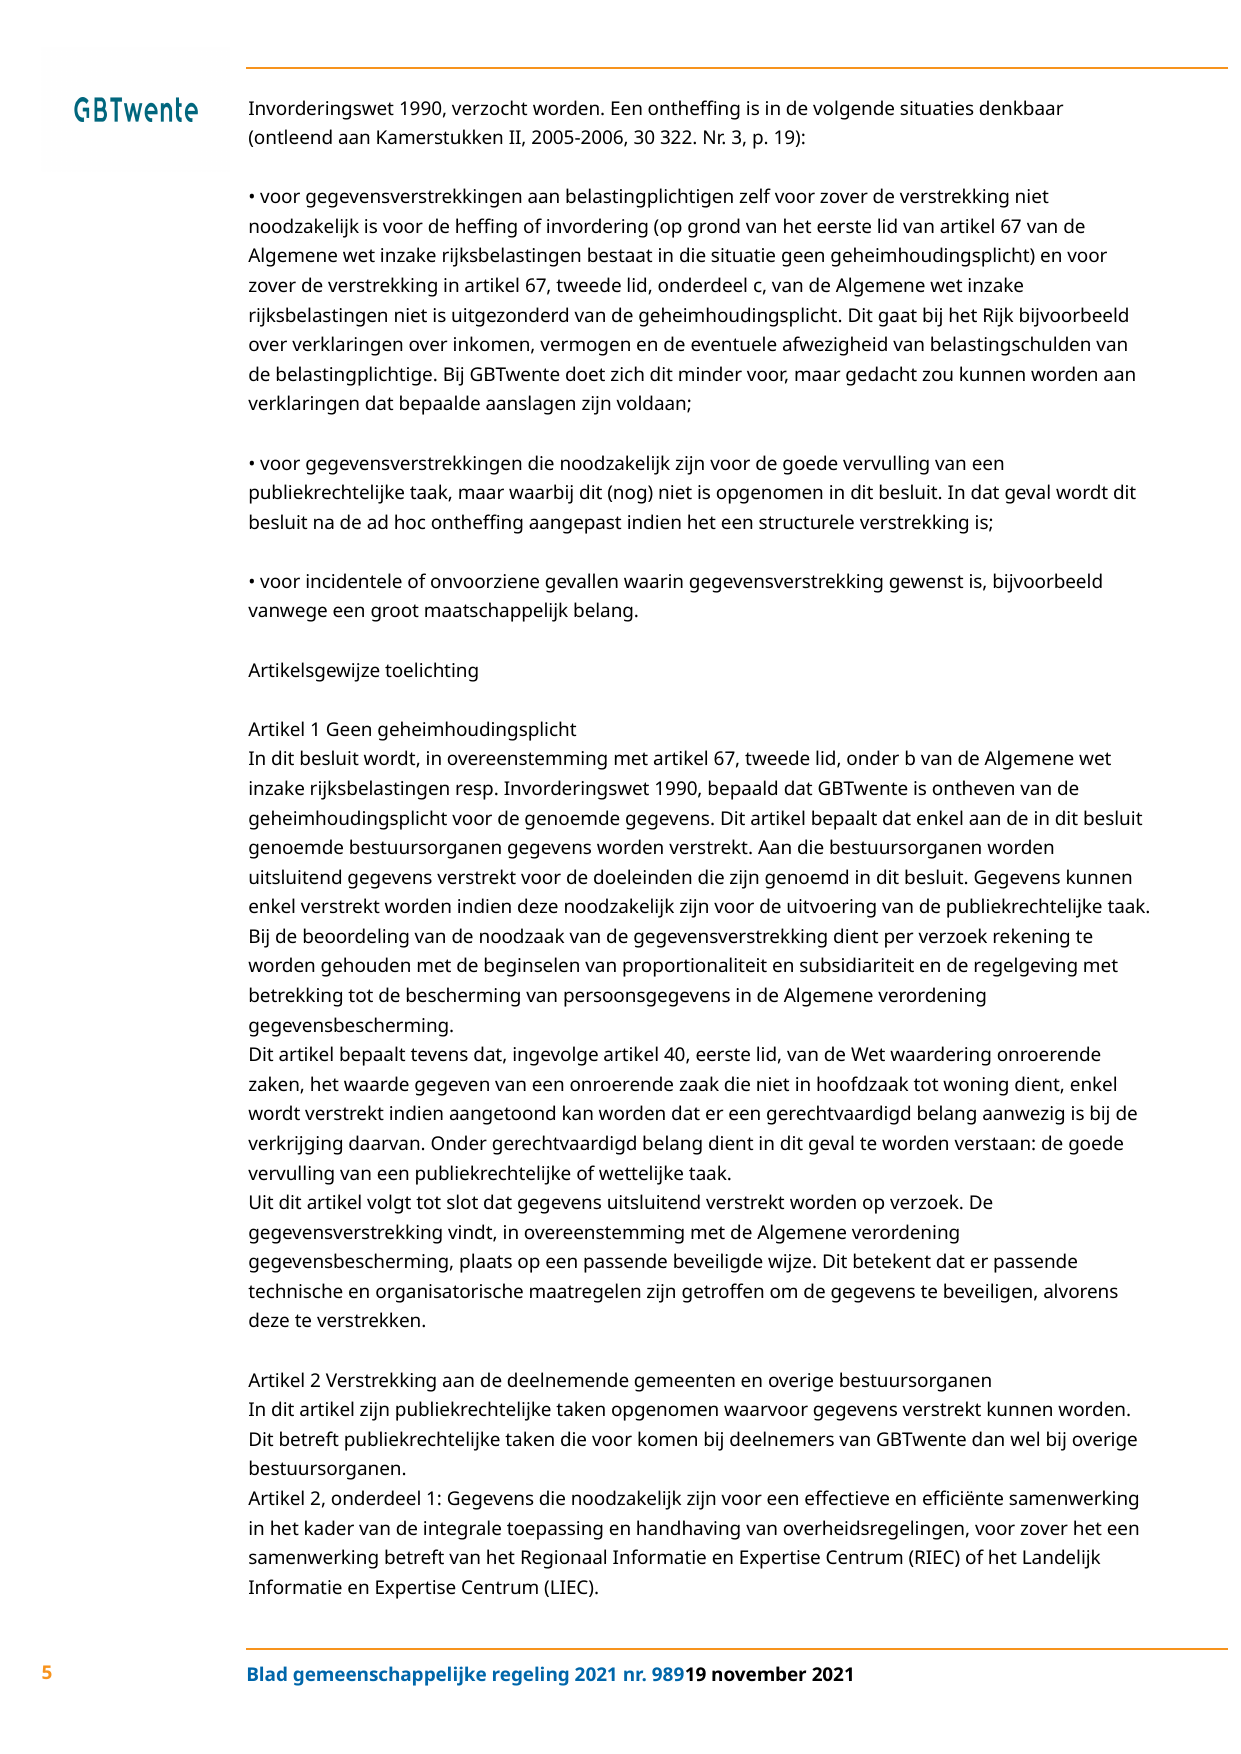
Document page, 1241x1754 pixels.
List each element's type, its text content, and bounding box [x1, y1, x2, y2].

text • voor gegevensverstrekkingen aan belastingplichtigen zelf voor zover de verstrekking niet noodzakelijk is voor de heffing of invordering (op grond van het eerste lid van artikel 67 van de Algemene wet inzake rijksbelastingen bestaat in die situatie geen geheimhoudingsplicht) en voor zover de verstrekking in artikel 67, tweede lid, onderdeel c, van de Algemene wet inzake rijksbelastingen niet is uitgezonderd van de geheimhoudingsplicht. Dit gaat bij het Rijk bijvoorbeeld over verklaringen over inkomen, vermogen en de eventuele afwezigheid van belastingschulden van de belastingplichtige. Bij GBTwente doet zich dit minder voor, maar gedacht zou kunnen worden aan verklaringen dat bepaalde aanslagen zijn voldaan; [248, 183, 1152, 416]
text Uit dit artikel volgt tot slot dat gegevens uitsluitend verstrekt worden op verzoek. De gegevensverstrekking vindt, in overeenstemming met de Algemene verordening gegevensbescherming, plaats op een passende beveiligde wijze. Dit betekent dat er passende technische en organisatorische maatregelen zijn getroffen om de gegevens te beveiligen, alvorens deze te verstrekken. [248, 1189, 1152, 1333]
text Artikel 2 Verstrekking aan de deelnemende gemeenten en overige bestuursorganen [248, 1367, 1152, 1393]
text In dit artikel zijn publiekrechtelijke taken opgenomen waarvoor gegevens verstrekt kunnen worden. Dit betreft publiekrechtelijke taken die voor komen bij deelnemers van GBTwente dan wel bij overige bestuursorganen. [248, 1396, 1152, 1481]
text Invorderingswet 1990, verzocht worden. Een ontheffing is in de volgende situaties denkbaar (ontleend aan Kamerstukken II, 2005-2006, 30 322. Nr. 3, p. 19): [248, 95, 1152, 150]
text • voor incidentele of onvoorziene gevallen waarin gegevensverstrekking gewenst is, bijvoorbeeld vanwege een groot maatschappelijk belang. [248, 568, 1152, 623]
text Artikel 2, onderdeel 1: Gegevens die noodzakelijk zijn voor een effectieve en efficiënte samenwerking in het kader van de integrale toepassing en handhaving van overheidsregelingen, voor zover het een samenwerking betreft van het Regionaal Informatie en Expertise Centrum (RIEC) of het Landelijk Informatie en Expertise Centrum (LIEC). [248, 1485, 1152, 1600]
picture [41, 47, 231, 172]
text Artikel 1 Geen geheimhoudingsplicht [248, 716, 1152, 742]
text • voor gegevensverstrekkingen die noodzakelijk zijn voor de goede vervulling van een publiekrechtelijke taak, maar waarbij dit (nog) niet is opgenomen in dit besluit. In dat geval wordt dit besluit na de ad hoc ontheffing aangepast indien het een structurele verstrekking is; [248, 450, 1152, 535]
text Artikelsgewijze toelichting [248, 657, 1152, 683]
text In dit besluit wordt, in overeenstemming met artikel 67, tweede lid, onder b van de Algemene wet inzake rijksbelastingen resp. Invorderingswet 1990, bepaald dat GBTwente is ontheven van de geheimhoudingsplicht voor de genoemde gegevens. Dit artikel bepaalt dat enkel aan de in dit besluit genoemde bestuursorganen gegevens worden verstrekt. Aan die bestuursorganen worden uitsluitend gegevens verstrekt voor de doeleinden die zijn genoemd in dit besluit. Gegevens kunnen enkel verstrekt worden indien deze noodzakelijk zijn voor de uitvoering van de publiekrechtelijke taak. Bij de beoordeling van de noodzaak van de gegevensverstrekking dient per verzoek rekening te worden gehouden met de beginselen van proportionaliteit en subsidiariteit en de regelgeving met betrekking tot de bescherming van persoonsgegevens in de Algemene verordening gegevensbescherming. [248, 746, 1152, 1038]
text Dit artikel bepaalt tevens dat, ingevolge artikel 40, eerste lid, van de Wet waardering onroerende zaken, het waarde gegeven van een onroerende zaak die niet in hoofdzaak tot woning dient, enkel wordt verstrekt indien aangetoond kan worden dat er een gerechtvaardigd belang aanwezig is bij de verkrijging daarvan. Onder gerechtvaardigd belang dient in dit geval te worden verstaan: de goede vervulling van een publiekrechtelijke of wettelijke taak. [248, 1041, 1152, 1186]
